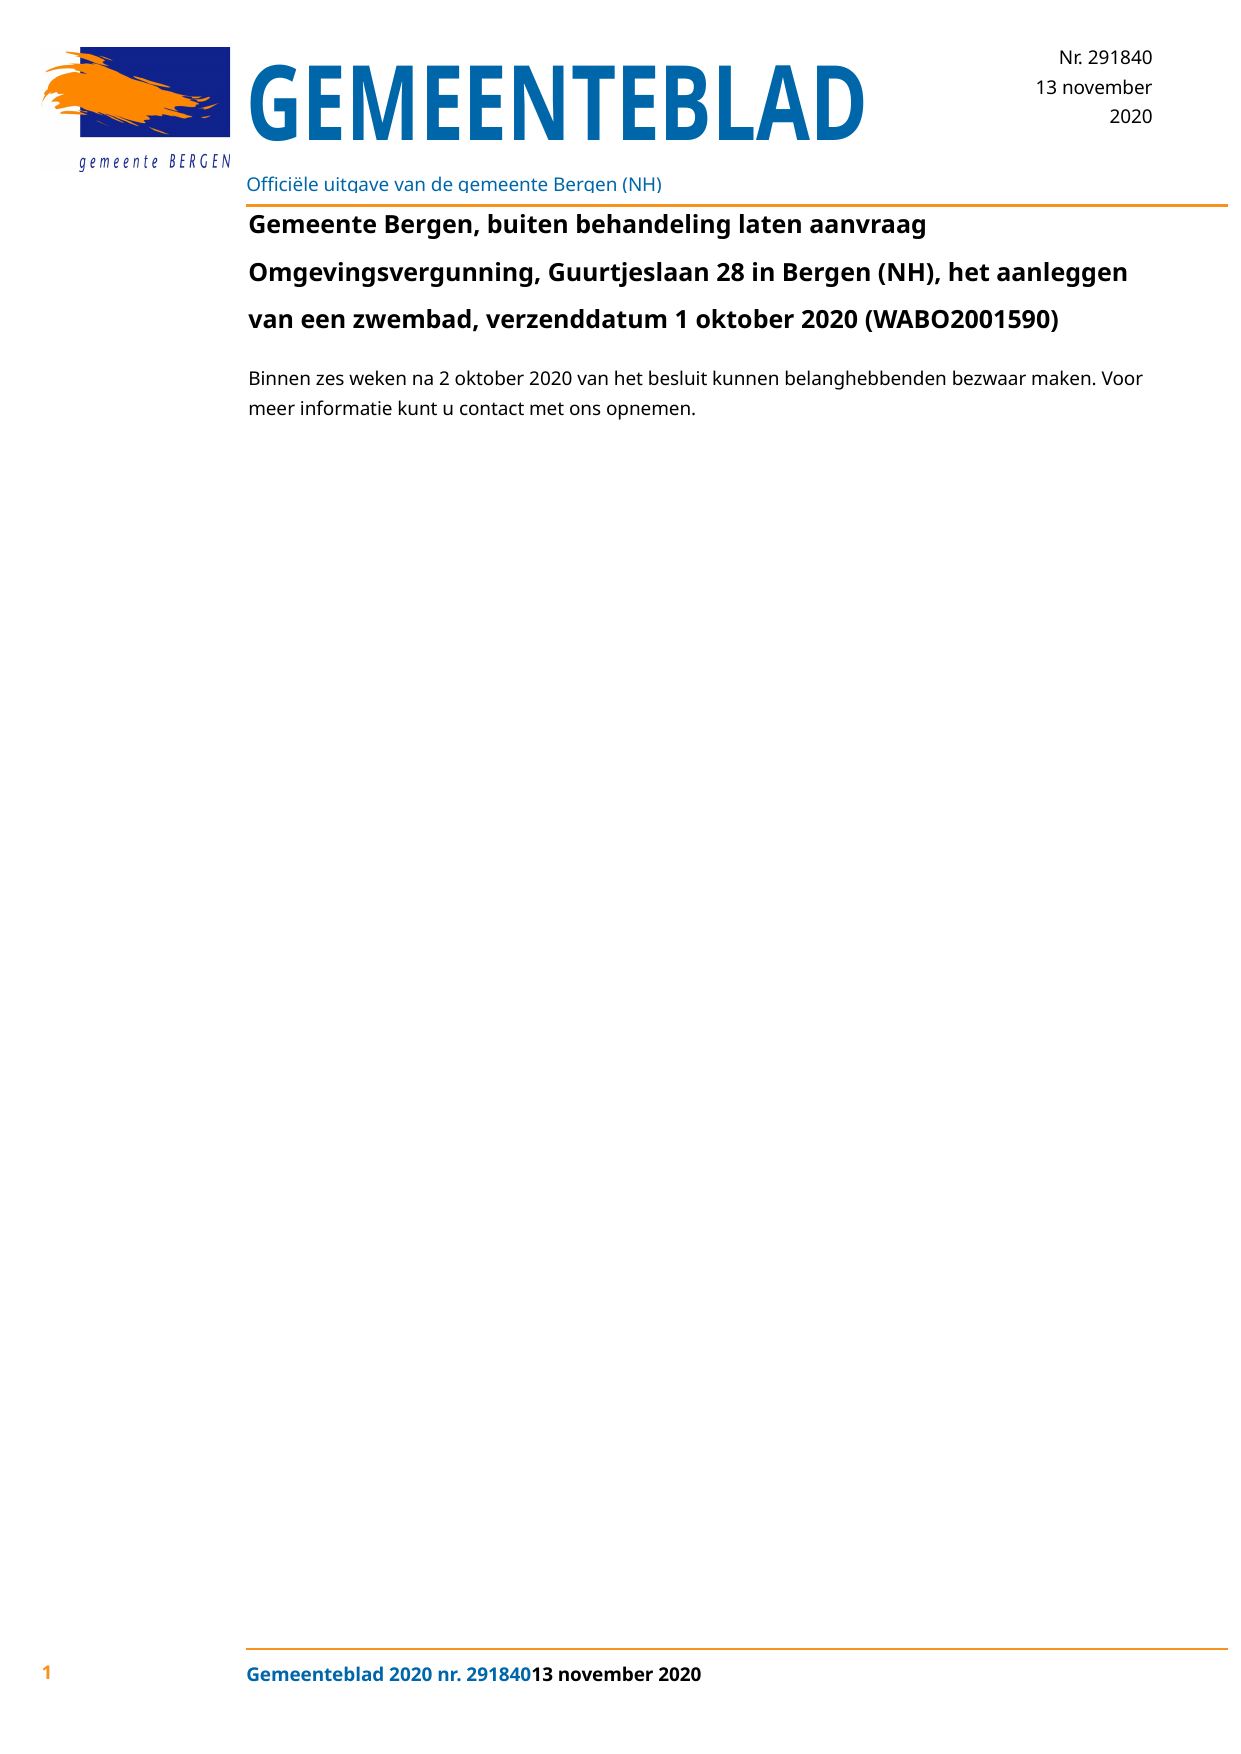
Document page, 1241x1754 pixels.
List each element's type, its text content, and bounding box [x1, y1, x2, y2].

text Binnen zes weken na 2 oktober 2020 van het besluit kunnen belanghebbenden bezwaar maken. Voor meer informatie kunt u contact met ons opnemen. [248, 366, 1152, 421]
picture [41, 47, 231, 172]
text Gemeente Bergen, buiten behandeling laten aanvraag Omgevingsvergunning, Guurtjeslaan 28 in Bergen (NH), het aanleggen van een zwembad, verzenddatum 1 oktober 2020 (WABO2001590) [248, 207, 1152, 336]
